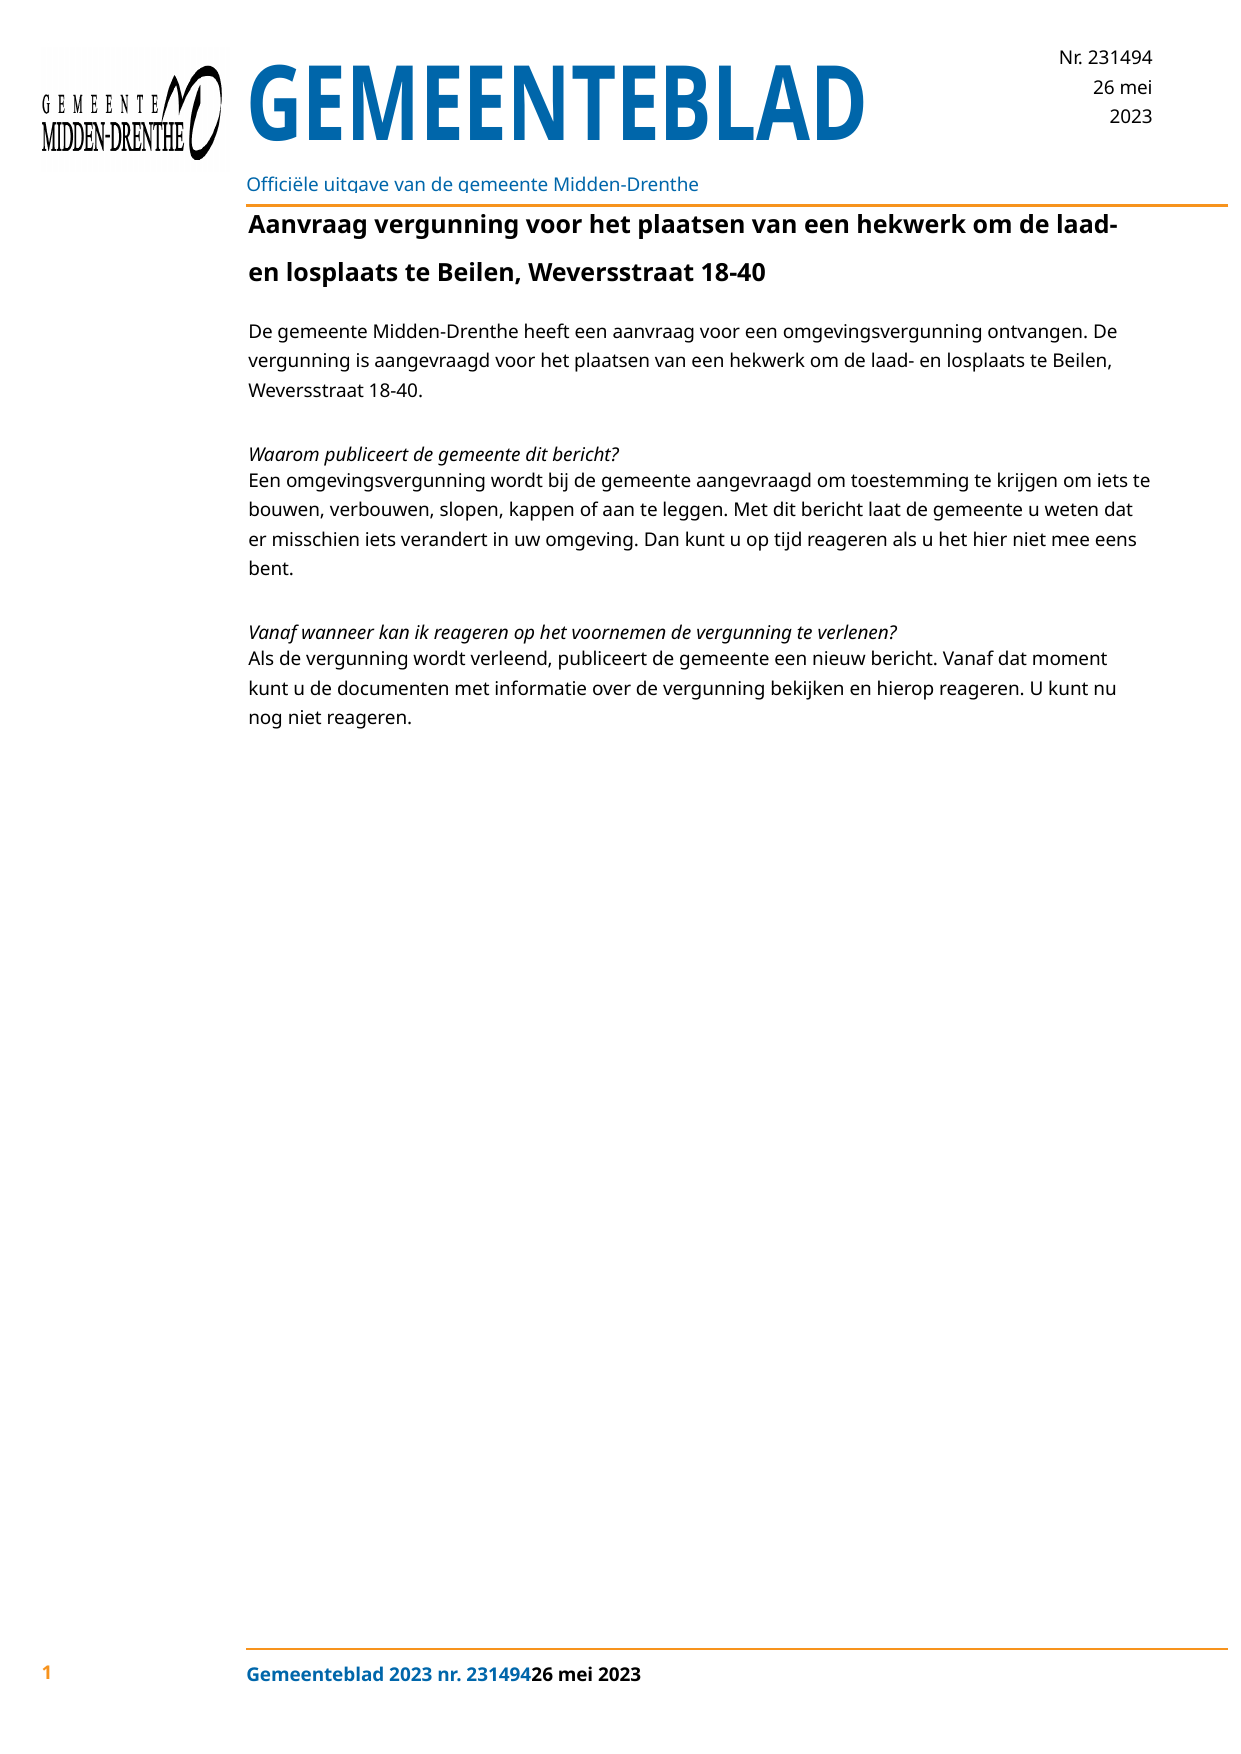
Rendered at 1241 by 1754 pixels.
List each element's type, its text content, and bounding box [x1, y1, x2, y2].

picture [41, 47, 231, 172]
text Een omgevingsvergunning wordt bij de gemeente aangevraagd om toestemming te krijgen om iets te bouwen, verbouwen, slopen, kappen of aan te leggen. Met dit bericht laat de gemeente u weten dat er misschien iets verandert in uw omgeving. Dan kunt u op tijd reageren als u het hier niet mee eens bent. [248, 467, 1152, 581]
text Vanaf wanneer kan ik reageren op het voornemen de vergunning te verlenen? [248, 619, 1152, 645]
text Waarom publiceert de gemeente dit bericht? [248, 441, 1152, 467]
text De gemeente Midden-Drenthe heeft een aanvraag voor een omgevingsvergunning ontvangen. De vergunning is aangevraagd voor het plaatsen van een hekwerk om de laad- en losplaats te Beilen, Weversstraat 18-40. [248, 318, 1152, 403]
text Aanvraag vergunning voor het plaatsen van een hekwerk om de laad- en losplaats te Beilen, Weversstraat 18-40 [248, 207, 1152, 288]
text Als de vergunning wordt verleend, publiceert de gemeente een nieuw bericht. Vanaf dat moment kunt u de documenten met informatie over de vergunning bekijken en hierop reageren. U kunt nu nog niet reageren. [248, 645, 1152, 730]
